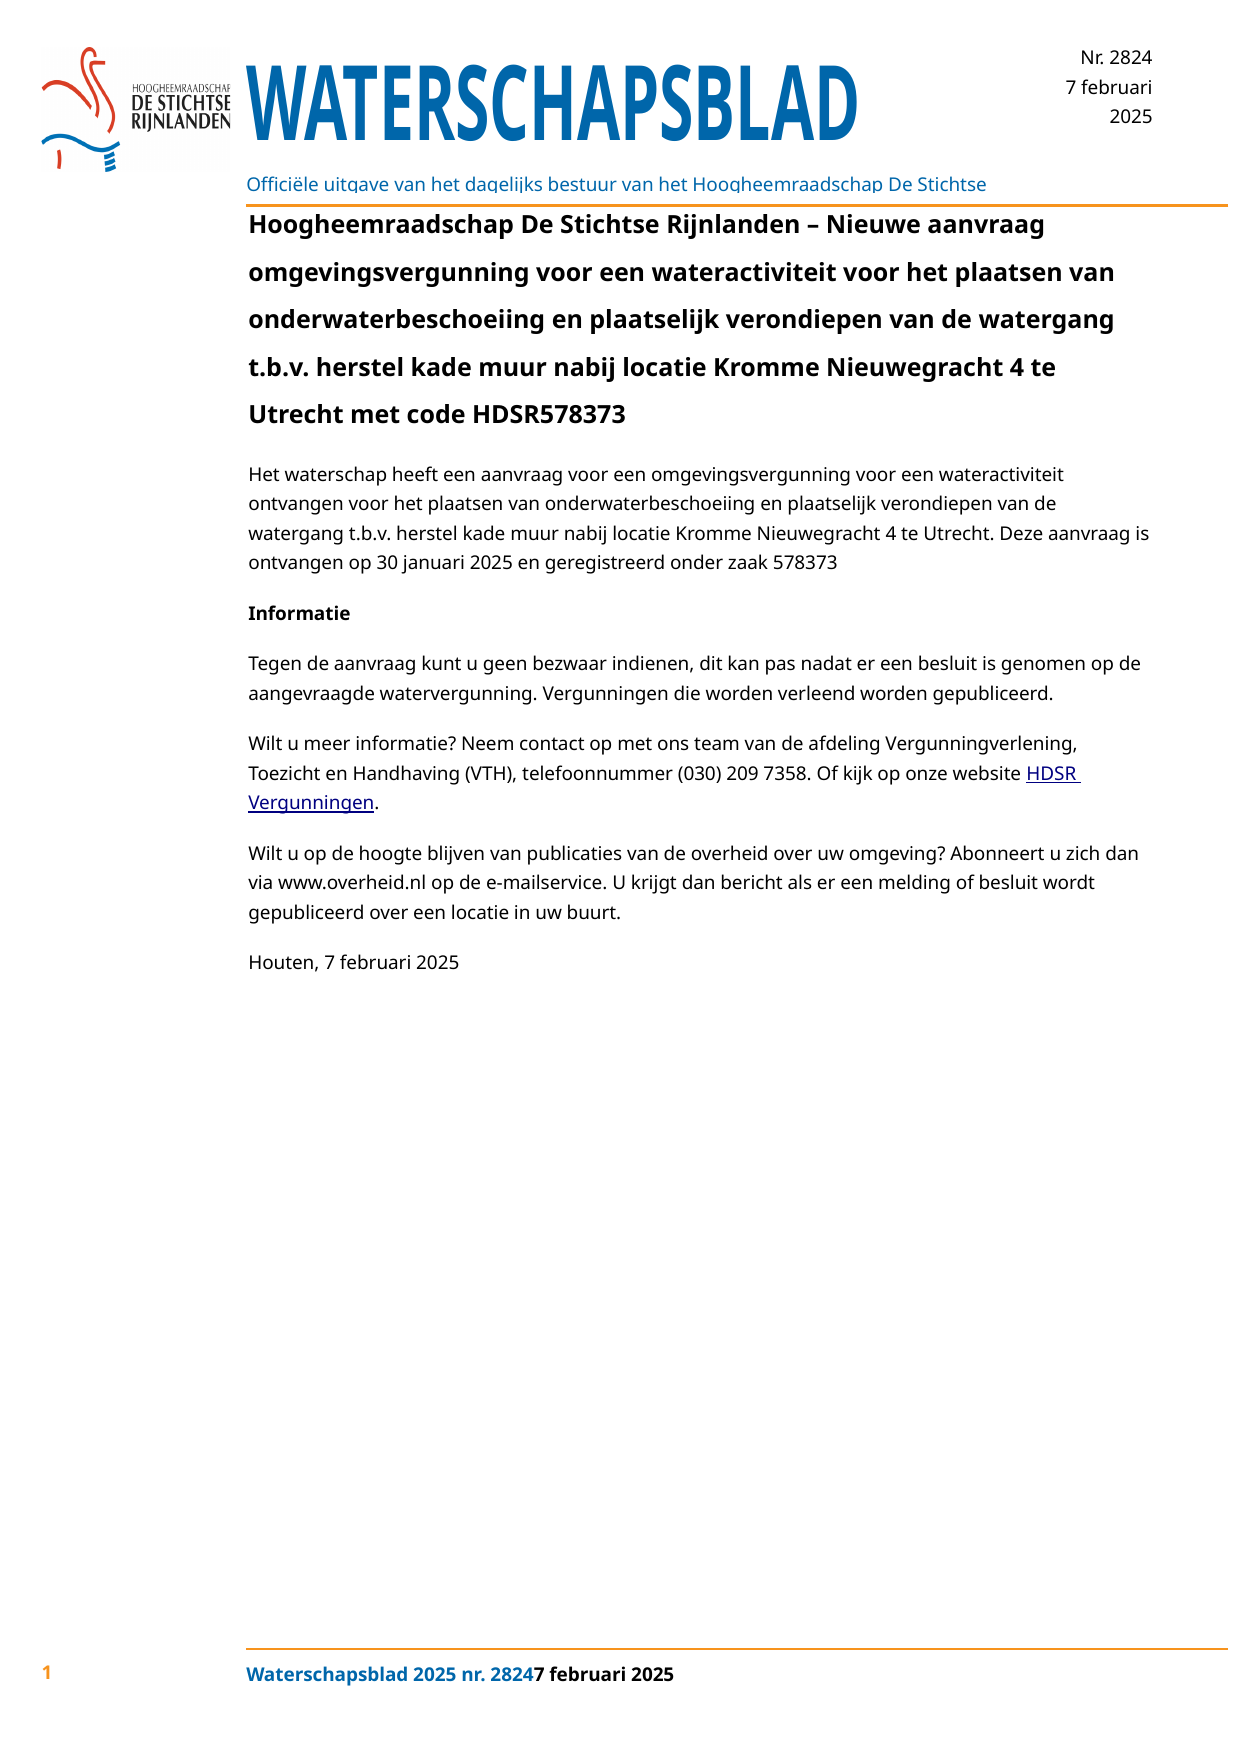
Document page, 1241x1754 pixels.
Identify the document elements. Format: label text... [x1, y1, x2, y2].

text Houten, 7 februari 2025 [248, 949, 1152, 975]
text Hoogheemraadschap De Stichtse Rijnlanden – Nieuwe aanvraag omgevingsvergunning voor een wateractiviteit voor het plaatsen van onderwaterbeschoeiing en plaatselijk verondiepen van de watergang t.b.v. herstel kade muur nabij locatie Kromme Nieuwegracht 4 te Utrecht met code HDSR578373 [248, 207, 1152, 431]
text Wilt u meer informatie? Neem contact op met ons team van de afdeling Vergunningverlening, Toezicht en Handhaving (VTH), telefoonnummer (030) 209 7358. Of kijk op onze website HDSR Vergunningen. [248, 730, 1152, 815]
text Het waterschap heeft een aanvraag voor een omgevingsvergunning voor een wateractiviteit ontvangen voor het plaatsen van onderwaterbeschoeiing en plaatselijk verondiepen van de watergang t.b.v. herstel kade muur nabij locatie Kromme Nieuwegracht 4 te Utrecht. Deze aanvraag is ontvangen op 30 januari 2025 en geregistreerd onder zaak 578373 [248, 461, 1152, 575]
text Informatie [248, 600, 1152, 626]
text Wilt u op de hoogte blijven van publicaties van de overheid over uw omgeving? Abonneert u zich dan via www.overheid.nl op de e-mailservice. U krijgt dan bericht als er een melding of besluit wordt gepubliceerd over een locatie in uw buurt. [248, 840, 1152, 925]
text Tegen de aanvraag kunt u geen bezwaar indienen, dit kan pas nadat er een besluit is genomen op de aangevraagde watervergunning. Vergunningen die worden verleend worden gepubliceerd. [248, 650, 1152, 706]
picture [41, 47, 231, 172]
